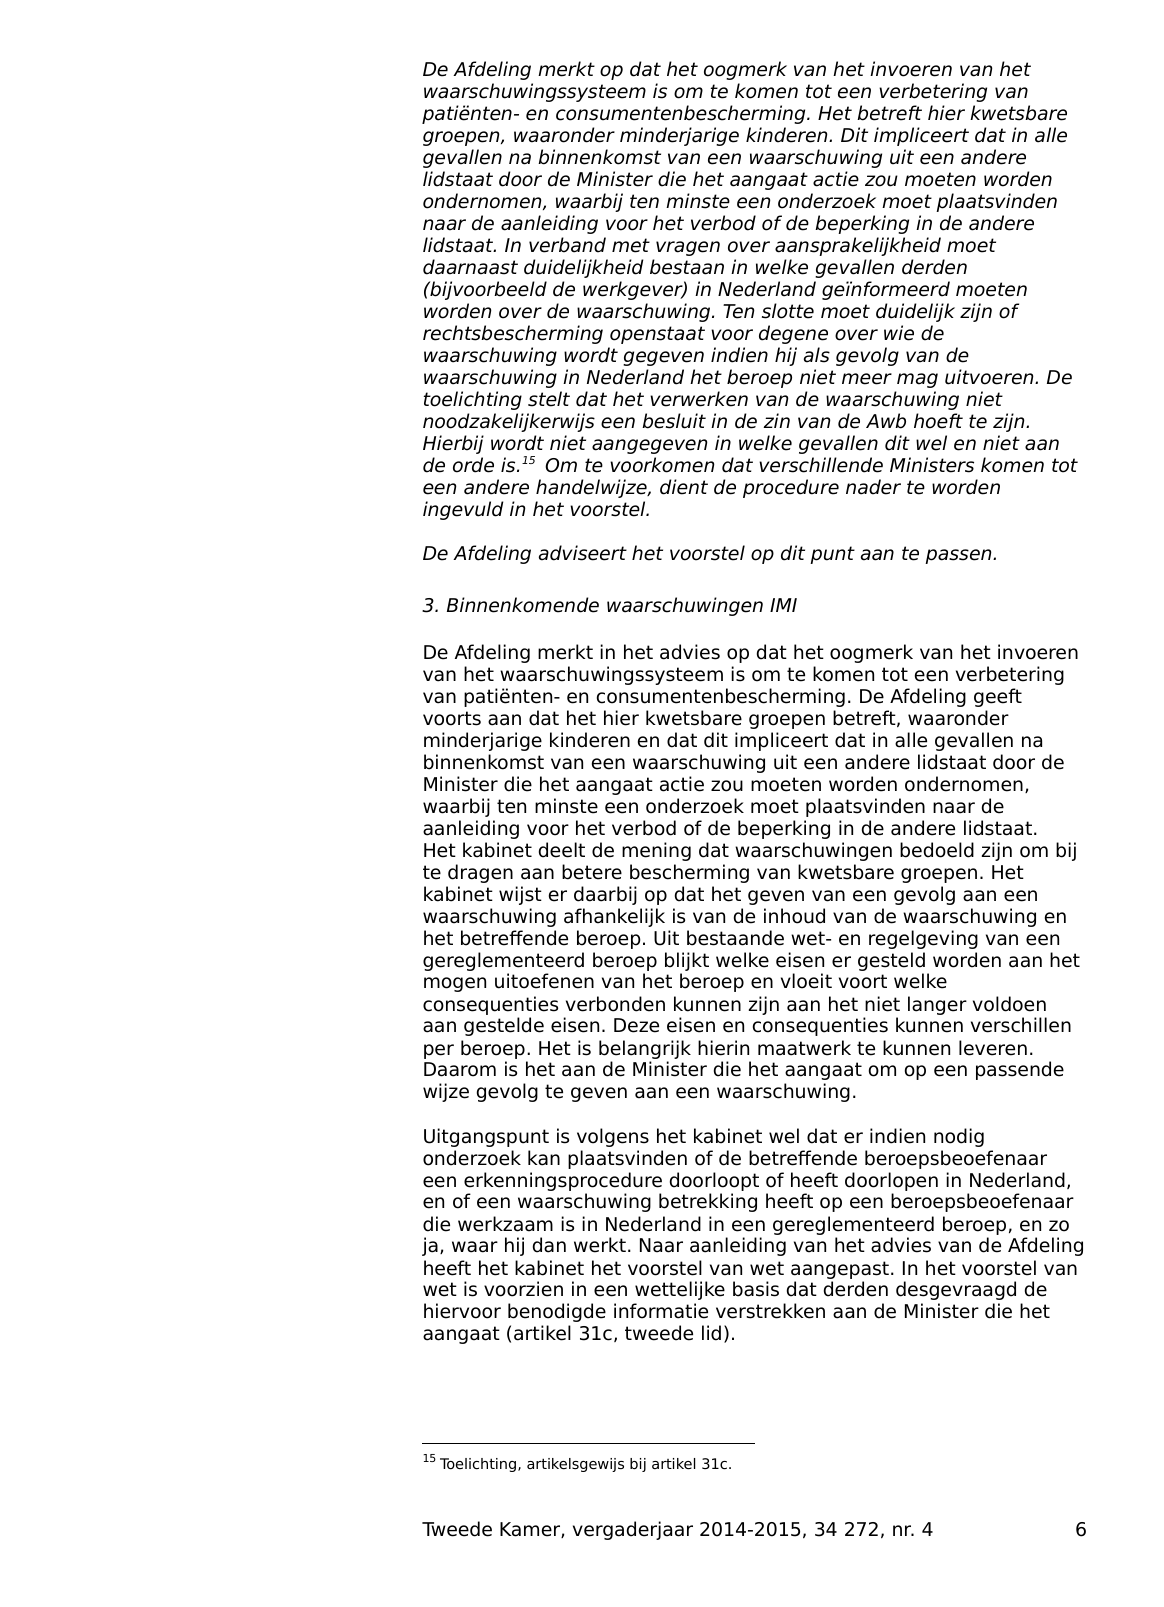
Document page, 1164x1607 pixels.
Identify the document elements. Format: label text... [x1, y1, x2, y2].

text De Afdeling adviseert het voorstel op dit punt aan te passen. [422, 543, 1087, 565]
text Het kabinet deelt de mening dat waarschuwingen bedoeld zijn om bij te dragen aan betere bescherming van kwetsbare groepen. Het kabinet wijst er daarbij op dat het geven van een gevolg aan een waarschuwing afhankelijk is van de inhoud van de waarschuwing en het betreffende beroep. Uit bestaande wet- en regelgeving van een gereglementeerd beroep blijkt welke eisen er gesteld worden aan het mogen uitoefenen van het beroep en vloeit voort welke consequenties verbonden kunnen zijn aan het niet langer voldoen aan gestelde eisen. Deze eisen en consequenties kunnen verschillen per beroep. Het is belangrijk hierin maatwerk te kunnen leveren. Daarom is het aan de Minister die het aangaat om op een passende wijze gevolg te geven aan een waarschuwing. [422, 839, 1087, 1103]
text De Afdeling merkt op dat het oogmerk van het invoeren van het waarschuwingssysteem is om te komen tot een verbetering van patiënten- en consumentenbescherming. Het betreft hier kwetsbare groepen, waaronder minderjarige kinderen. Dit impliceert dat in alle gevallen na binnenkomst van een waarschuwing uit een andere lidstaat door de Minister die het aangaat actie zou moeten worden ondernomen, waarbij ten minste een onderzoek moet plaatsvinden naar de aanleiding voor het verbod of de beperking in de andere lidstaat. In verband met vragen over aansprakelijkheid moet daarnaast duidelijkheid bestaan in welke gevallen derden (bijvoorbeeld de werkgever) in Nederland geïnformeerd moeten worden over de waarschuwing. Ten slotte moet duidelijk zijn of rechtsbescherming openstaat voor degene over wie de waarschuwing wordt gegeven indien hij als gevolg van de waarschuwing in Nederland het beroep niet meer mag uitvoeren. De toelichting stelt dat het verwerken van de waarschuwing niet noodzakelijkerwijs een besluit in de zin van de Awb hoeft te zijn. Hierbij wordt niet aangegeven in welke gevallen dit wel en niet aan de orde is. Om te voorkomen dat verschillende Ministers komen tot een andere handelwijze, dient de procedure nader te worden ingevuld in het voorstel. [422, 59, 1087, 521]
text Toelichting, artikelsgewijs bij artikel 31c. [422, 1452, 1087, 1474]
text De Afdeling merkt in het advies op dat het oogmerk van het invoeren van het waarschuwingssysteem is om te komen tot een verbetering van patiënten- en consumentenbescherming. De Afdeling geeft voorts aan dat het hier kwetsbare groepen betreft, waaronder minderjarige kinderen en dat dit impliceert dat in alle gevallen na binnenkomst van een waarschuwing uit een andere lidstaat door de Minister die het aangaat actie zou moeten worden ondernomen, waarbij ten minste een onderzoek moet plaatsvinden naar de aanleiding voor het verbod of de beperking in de andere lidstaat. [422, 642, 1087, 839]
subtitle 3. Binnenkomende waarschuwingen IMI [422, 595, 1087, 617]
text Uitgangspunt is volgens het kabinet wel dat er indien nodig onderzoek kan plaatsvinden of de betreffende beroepsbeoefenaar een erkenningsprocedure doorloopt of heeft doorlopen in Nederland, en of een waarschuwing betrekking heeft op een beroepsbeoefenaar die werkzaam is in Nederland in een gereglementeerd beroep, en zo ja, waar hij dan werkt. Naar aanleiding van het advies van de Afdeling heeft het kabinet het voorstel van wet aangepast. In het voorstel van wet is voorzien in een wettelijke basis dat derden desgevraagd de hiervoor benodigde informatie verstrekken aan de Minister die het aangaat (artikel 31c, tweede lid). [422, 1126, 1087, 1345]
